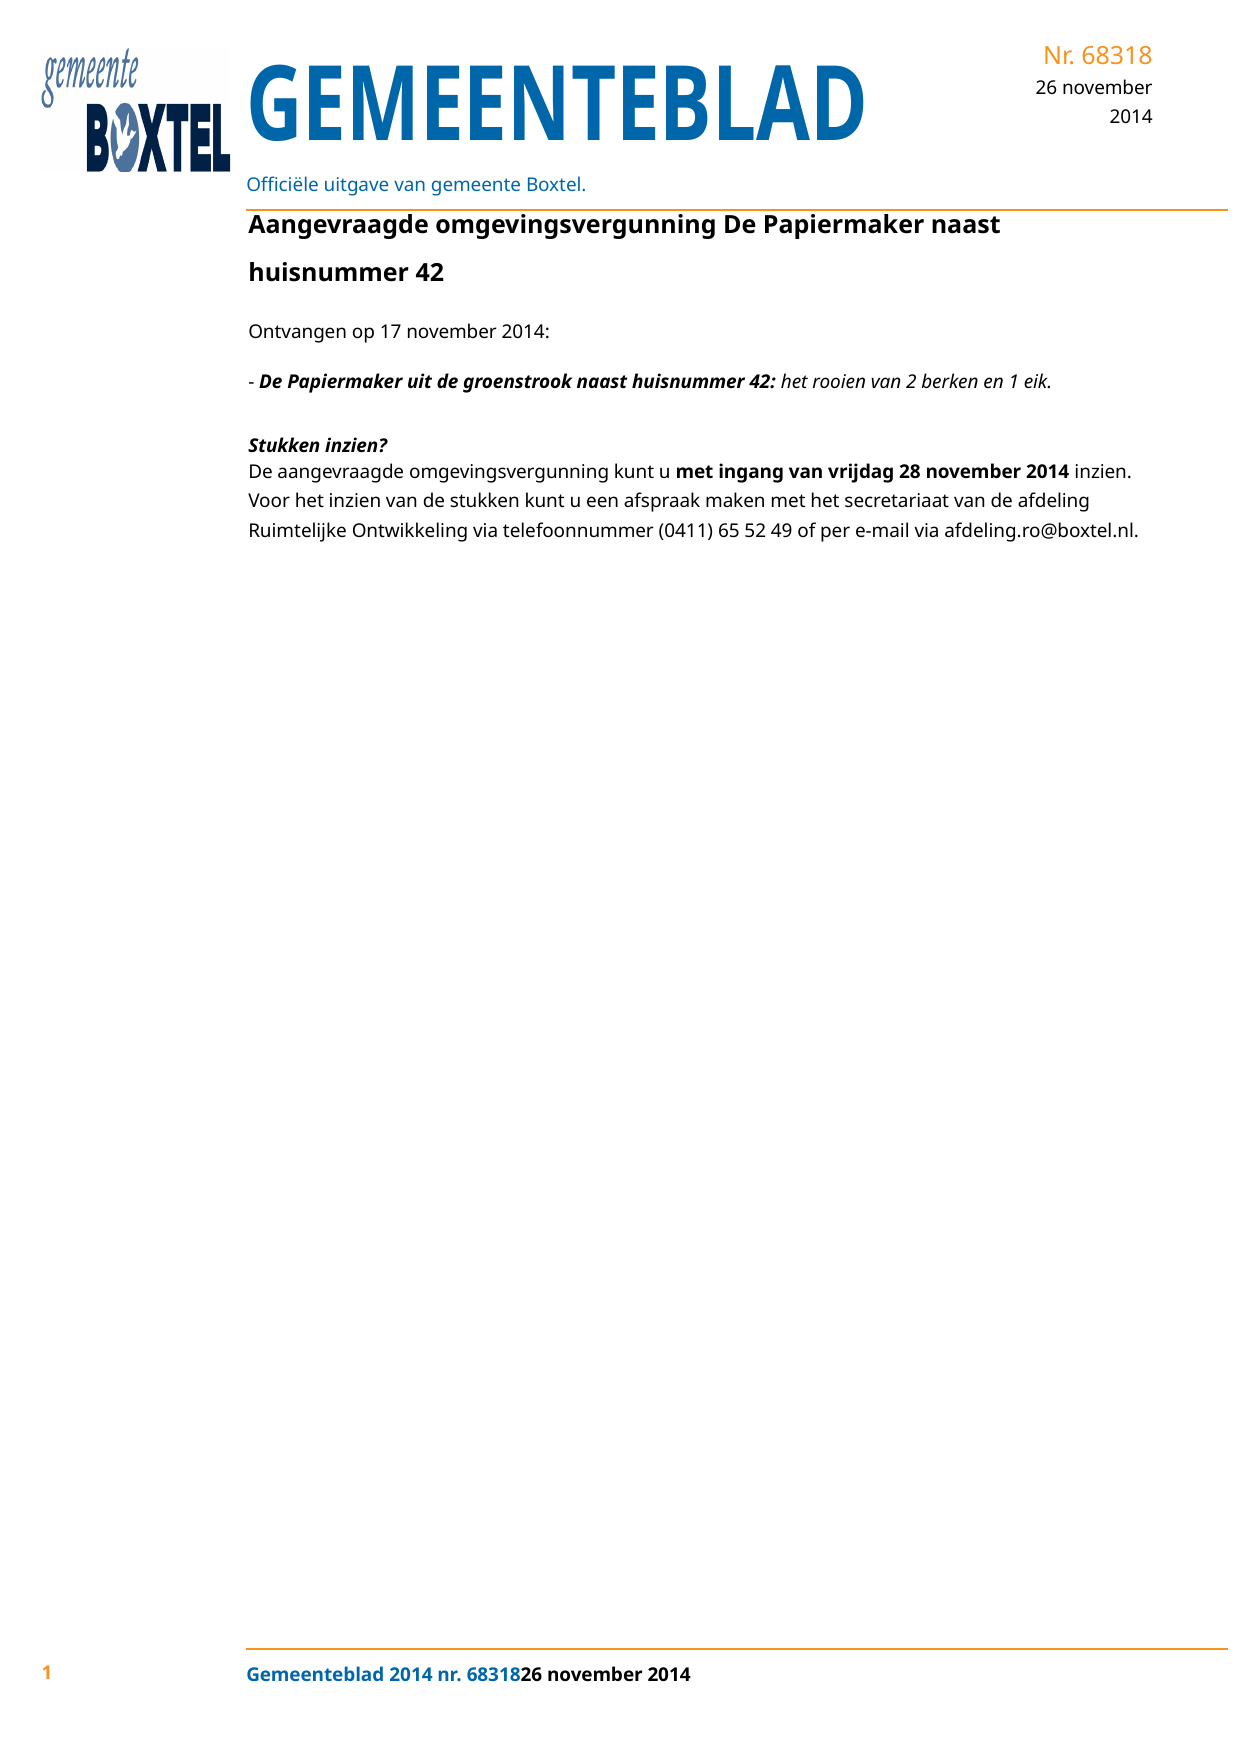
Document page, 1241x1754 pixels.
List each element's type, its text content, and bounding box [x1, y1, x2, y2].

text Ontvangen op 17 november 2014: [248, 318, 1152, 344]
text - De Papiermaker uit de groenstrook naast huisnummer 42: het rooien van 2 berken en 1 eik. [248, 368, 1152, 394]
text De aangevraagde omgevingsvergunning kunt u met ingang van vrijdag 28 november 2014 inzien. Voor het inzien van de stukken kunt u een afspraak maken met het secretariaat van de afdeling Ruimtelijke Ontwikkeling via telefoonnummer (0411) 65 52 49 of per e-mail via afdeling.ro@boxtel.nl. [248, 458, 1152, 543]
picture [41, 47, 231, 172]
text Aangevraagde omgevingsvergunning De Papiermaker naast huisnummer 42 [248, 211, 1152, 288]
text Stukken inzien? [248, 432, 1152, 458]
